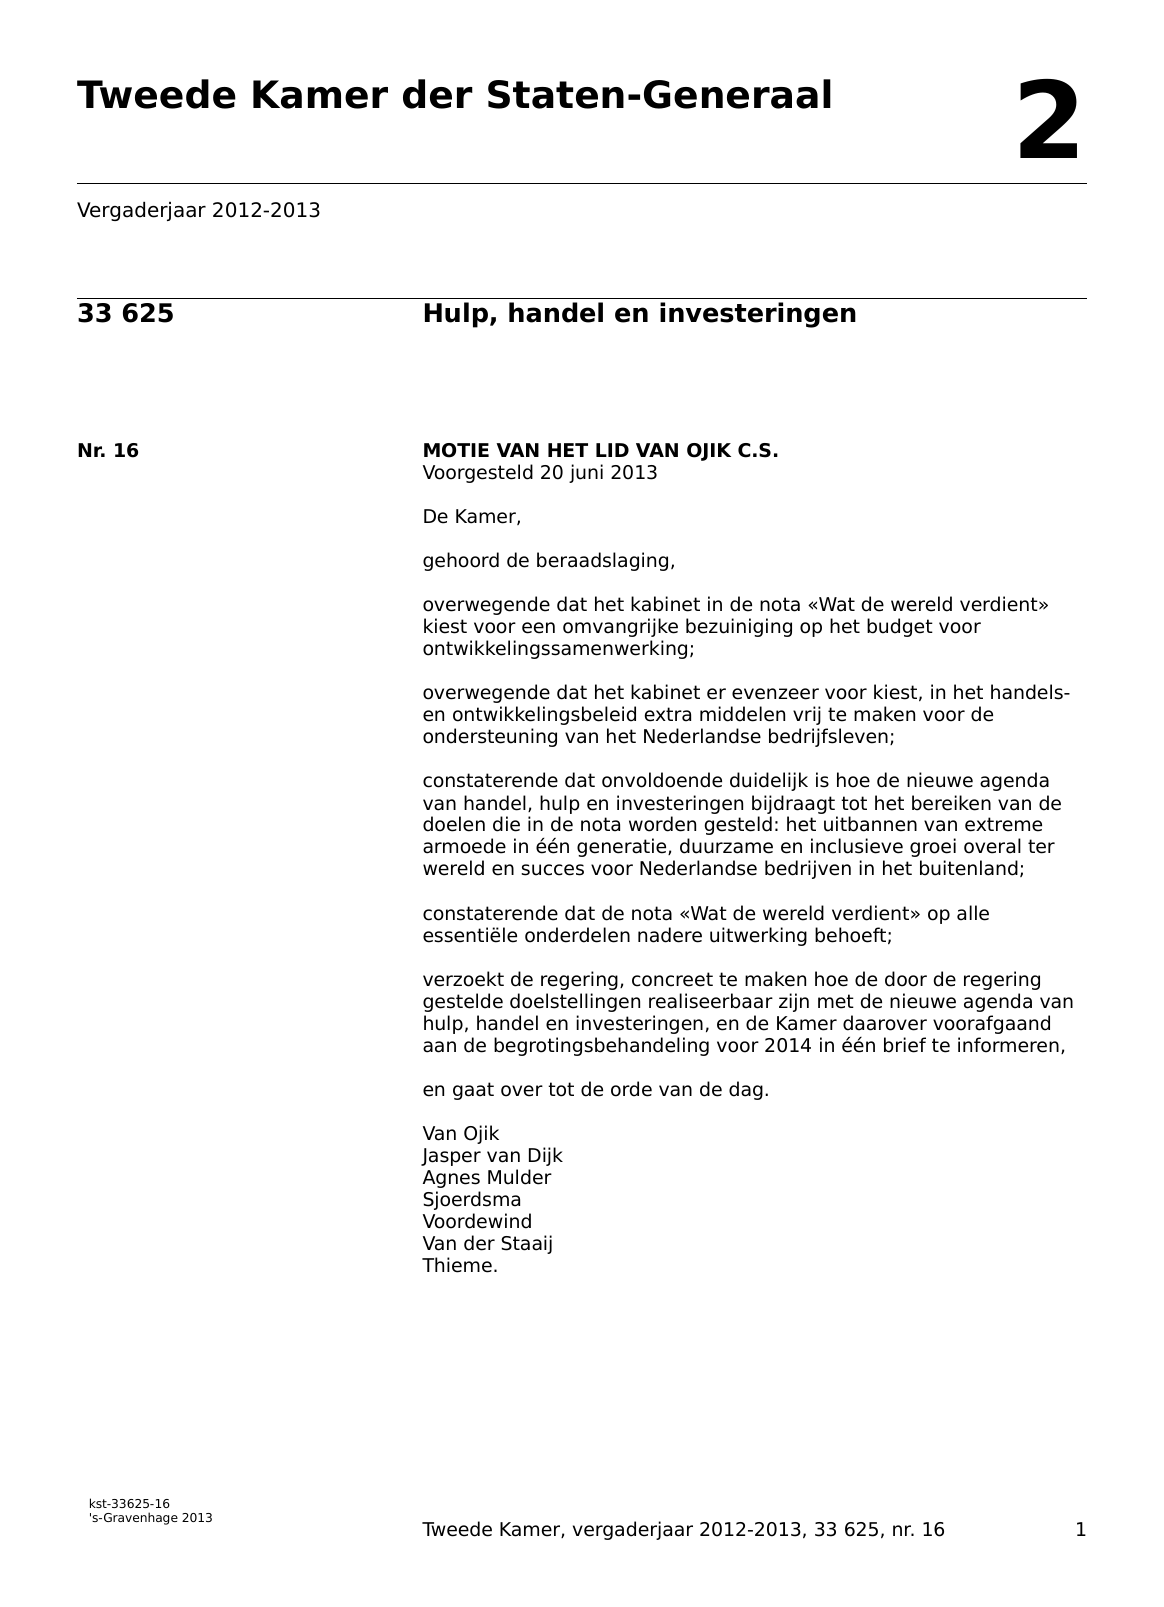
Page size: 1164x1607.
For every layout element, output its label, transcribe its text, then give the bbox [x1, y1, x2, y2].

text verzoekt de regering, concreet te maken hoe de door de regering gestelde doelstellingen realiseerbaar zijn met de nieuwe agenda van hulp, handel en investeringen, en de Kamer daarover voorafgaand aan de begrotingsbehandeling voor 2014 in één brief te informeren, [422, 969, 1087, 1057]
text gehoord de beraadslaging, [422, 550, 1087, 572]
subtitle 33 625 Hulp, handel en investeringen [77, 299, 1087, 329]
table_header Tweede Kamer der Staten-Generaal [77, 59, 886, 183]
subtitle Nr. 16 MOTIE VAN HET LID VAN OJIK C.S. [77, 440, 1087, 462]
text Van der Staaij [422, 1233, 1087, 1255]
text constaterende dat de nota «Wat de wereld verdient» op alle essentiële onderdelen nadere uitwerking behoeft; [422, 902, 1087, 946]
text Voordewind [422, 1211, 1087, 1233]
text De Kamer, [422, 506, 1087, 528]
text overwegende dat het kabinet in de nota «Wat de wereld verdient» kiest voor een omvangrijke bezuiniging op het budget voor ontwikkelingssamenwerking; [422, 594, 1087, 660]
text overwegende dat het kabinet er evenzeer voor kiest, in het handels- en ontwikkelingsbeleid extra middelen vrij te maken voor de ondersteuning van het Nederlandse bedrijfsleven; [422, 682, 1087, 748]
text en gaat over tot de orde van de dag. [422, 1079, 1087, 1101]
table_header 2 [886, 59, 1087, 183]
text Thieme. [422, 1255, 1087, 1277]
text Jasper van Dijk [422, 1145, 1087, 1167]
table_cell Vergaderjaar 2012-2013 [77, 184, 1087, 298]
text 's-Gravenhage 2013 [88, 1511, 323, 1525]
text Voorgesteld 20 juni 2013 [422, 462, 1087, 484]
text Van Ojik [422, 1123, 1087, 1145]
text kst-33625-16 [88, 1497, 323, 1511]
text Sjoerdsma [422, 1189, 1087, 1211]
text constaterende dat onvoldoende duidelijk is hoe de nieuwe agenda van handel, hulp en investeringen bijdraagt tot het bereiken van de doelen die in de nota worden gesteld: het uitbannen van extreme armoede in één generatie, duurzame en inclusieve groei overal ter wereld en succes voor Nederlandse bedrijven in het buitenland; [422, 770, 1087, 880]
text Agnes Mulder [422, 1167, 1087, 1189]
